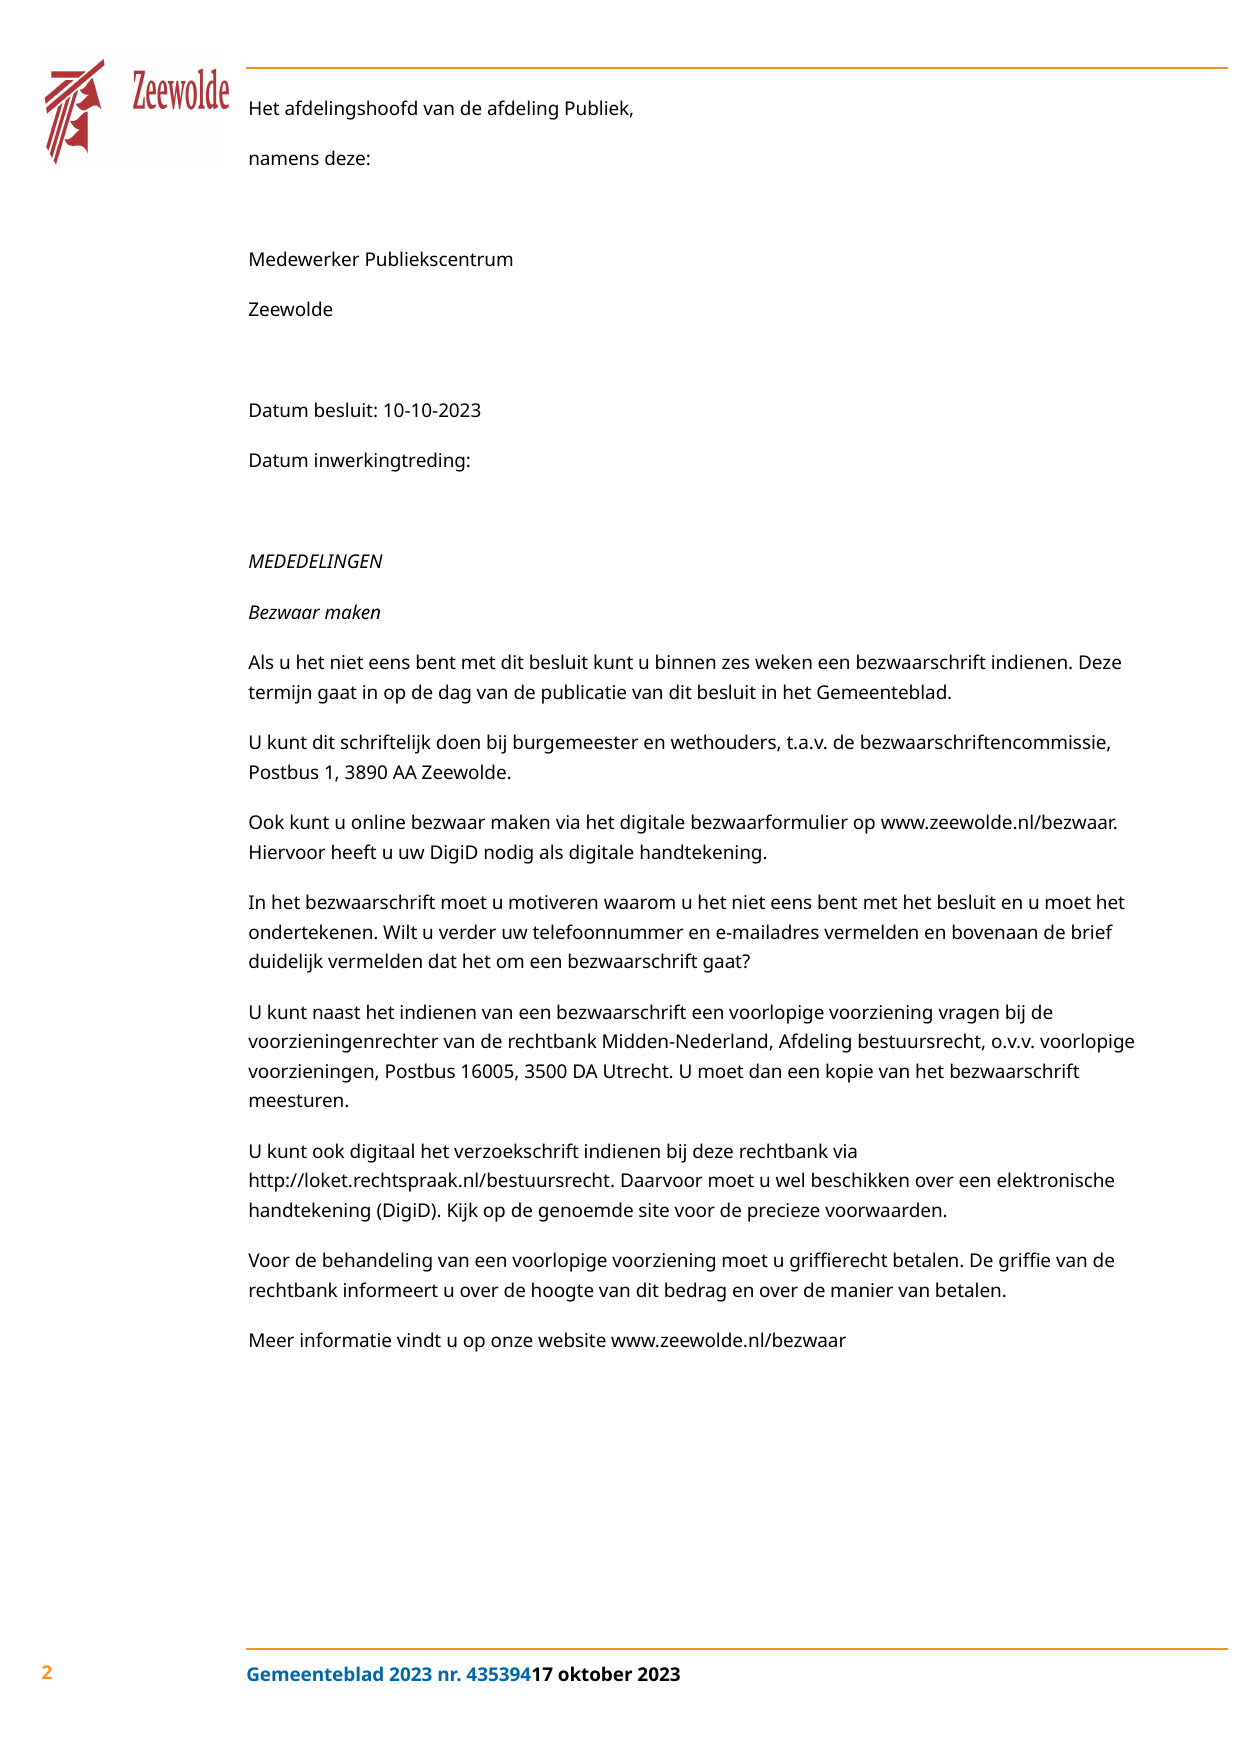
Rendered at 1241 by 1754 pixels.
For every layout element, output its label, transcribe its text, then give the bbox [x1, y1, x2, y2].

text Bezwaar maken [248, 599, 1152, 625]
text Als u het niet eens bent met dit besluit kunt u binnen zes weken een bezwaarschrift indienen. Deze termijn gaat in op de dag van de publicatie van dit besluit in het Gemeenteblad. [248, 649, 1152, 705]
text Zeewolde [248, 296, 1152, 322]
text namens deze: [248, 145, 1152, 171]
text MEDEDELINGEN [248, 548, 1152, 574]
text Het afdelingshoofd van de afdeling Publiek, [248, 95, 1152, 121]
text U kunt ook digitaal het verzoekschrift indienen bij deze rechtbank via http://loket.rechtspraak.nl/bestuursrecht. Daarvoor moet u wel beschikken over een elektronische handtekening (DigiD). Kijk op de genoemde site voor de precieze voorwaarden. [248, 1138, 1152, 1223]
text Datum inwerkingtreding: [248, 448, 1152, 473]
text Medewerker Publiekscentrum [248, 246, 1152, 272]
picture [41, 47, 231, 172]
text U kunt dit schriftelijk doen bij burgemeester en wethouders, t.a.v. de bezwaarschriftencommissie, Postbus 1, 3890 AA Zeewolde. [248, 729, 1152, 785]
text Voor de behandeling van een voorlopige voorziening moet u griffierecht betalen. De griffie van de rechtbank informeert u over de hoogte van dit bedrag en over de manier van betalen. [248, 1248, 1152, 1303]
text Meer informatie vindt u op onze website www.zeewolde.nl/bezwaar [248, 1328, 1152, 1353]
text U kunt naast het indienen van een bezwaarschrift een voorlopige voorziening vragen bij de voorzieningenrechter van de rechtbank Midden-Nederland, Afdeling bestuursrecht, o.v.v. voorlopige voorzieningen, Postbus 16005, 3500 DA Utrecht. U moet dan een kopie van het bezwaarschrift meesturen. [248, 999, 1152, 1113]
text Datum besluit: 10-10-2023 [248, 397, 1152, 423]
text Ook kunt u online bezwaar maken via het digitale bezwaarformulier op www.zeewolde.nl/bezwaar. Hiervoor heeft u uw DigiD nodig als digitale handtekening. [248, 809, 1152, 865]
text In het bezwaarschrift moet u motiveren waarom u het niet eens bent met het besluit en u moet het ondertekenen. Wilt u verder uw telefoonnummer en e-mailadres vermelden en bovenaan de brief duidelijk vermelden dat het om een bezwaarschrift gaat? [248, 889, 1152, 974]
